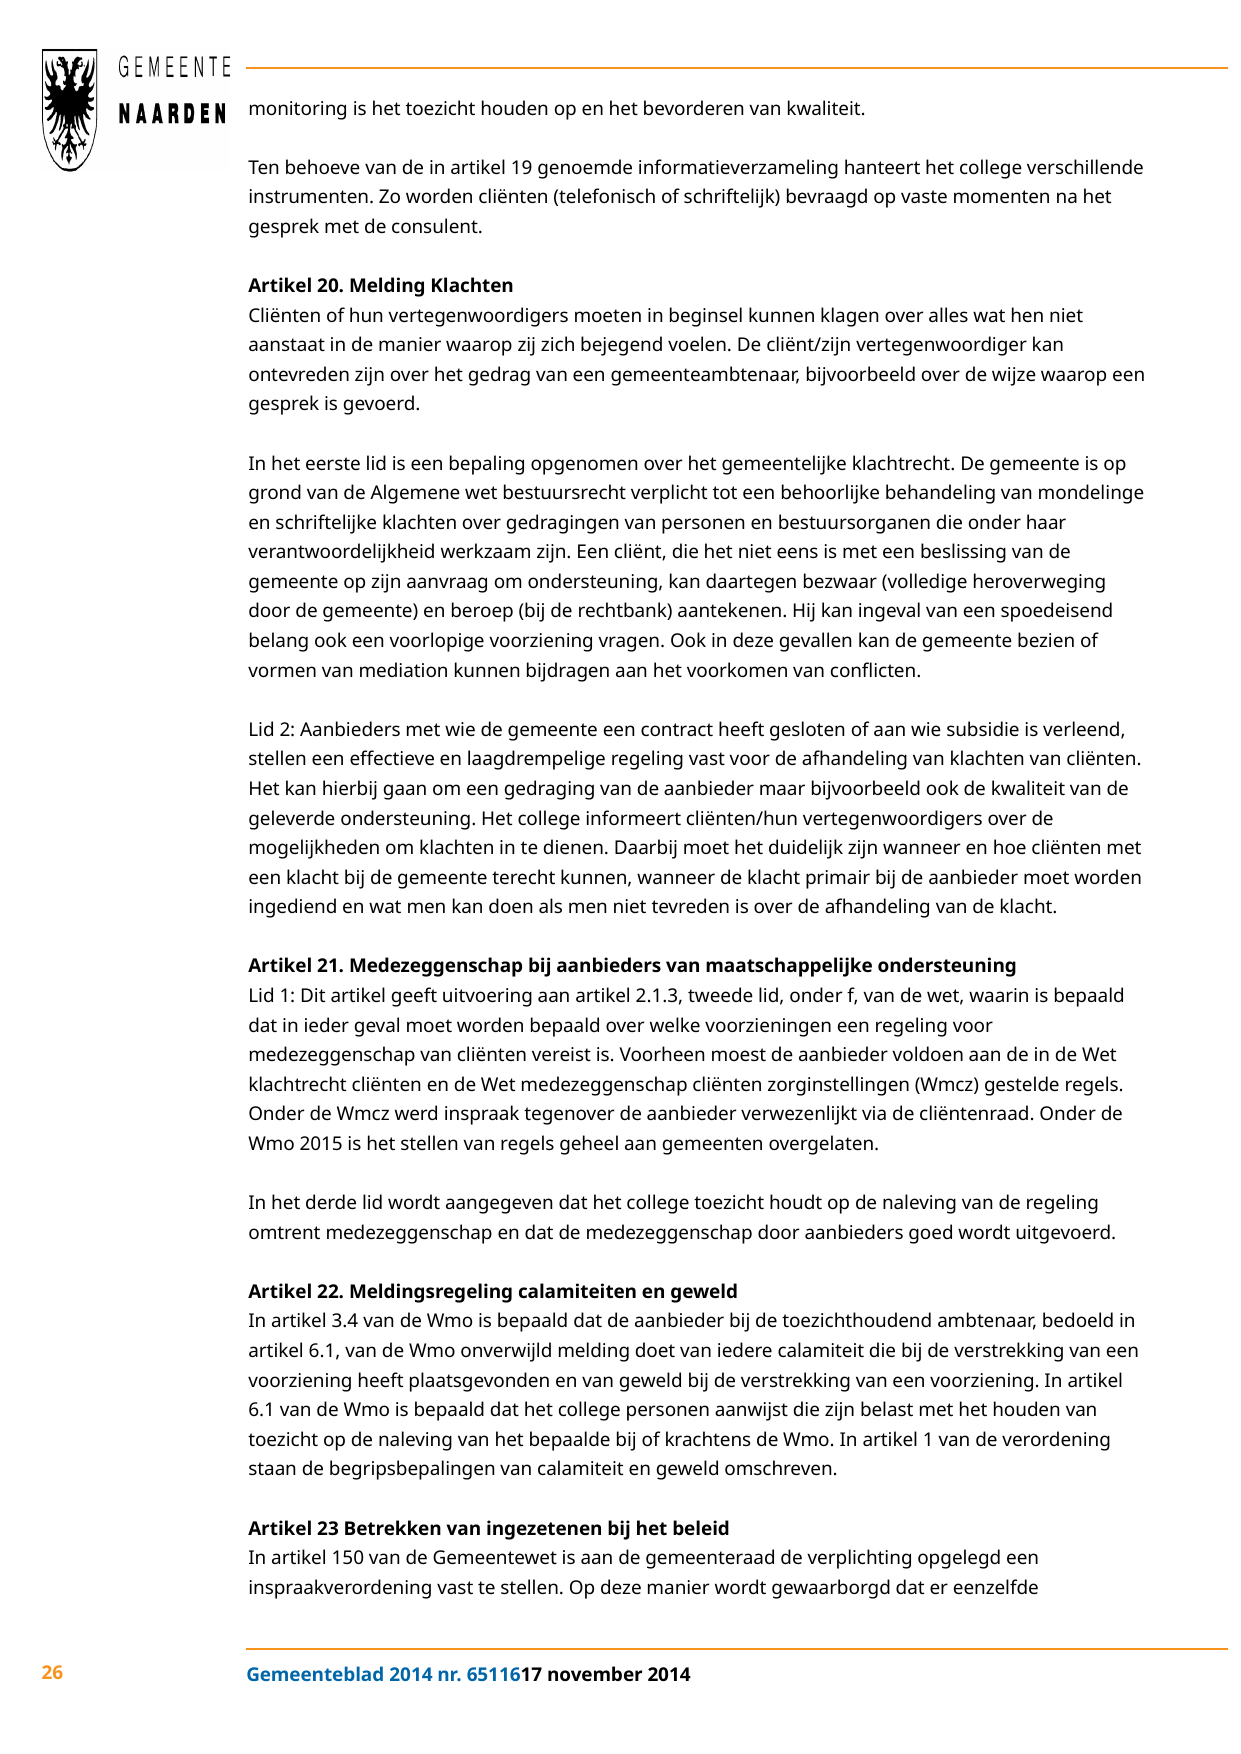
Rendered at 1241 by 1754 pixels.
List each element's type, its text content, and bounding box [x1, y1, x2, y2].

text In het derde lid wordt aangegeven dat het college toezicht houdt op de naleving van de regeling omtrent medezeggenschap en dat de medezeggenschap door aanbieders goed wordt uitgevoerd. [248, 1189, 1152, 1245]
text In artikel 150 van de Gemeentewet is aan de gemeenteraad de verplichting opgelegd een inspraakverordening vast te stellen. Op deze manier wordt gewaarborgd dat er eenzelfde [248, 1544, 1152, 1600]
picture [41, 47, 231, 172]
text monitoring is het toezicht houden op en het bevorderen van kwaliteit. [248, 95, 1152, 121]
text Artikel 20. Melding Klachten [248, 272, 1152, 298]
text Cliënten of hun vertegenwoordigers moeten in beginsel kunnen klagen over alles wat hen niet aanstaat in de manier waarop zij zich bejegend voelen. De cliënt/zijn vertegenwoordiger kan ontevreden zijn over het gedrag van een gemeenteambtenaar, bijvoorbeeld over de wijze waarop een gesprek is gevoerd. [248, 302, 1152, 416]
text Artikel 21. Medezeggenschap bij aanbieders van maatschappelijke ondersteuning [248, 953, 1152, 978]
text Lid 1: Dit artikel geeft uitvoering aan artikel 2.1.3, tweede lid, onder f, van de wet, waarin is bepaald dat in ieder geval moet worden bepaald over welke voorzieningen een regeling voor medezeggenschap van cliënten vereist is. Voorheen moest de aanbieder voldoen aan de in de Wet klachtrecht cliënten en de Wet medezeggenschap cliënten zorginstellingen (Wmcz) gestelde regels. Onder de Wmcz werd inspraak tegenover de aanbieder verwezenlijkt via de cliëntenraad. Onder de Wmo 2015 is het stellen van regels geheel aan gemeenten overgelaten. [248, 982, 1152, 1156]
text In artikel 3.4 van de Wmo is bepaald dat de aanbieder bij de toezichthoudend ambtenaar, bedoeld in artikel 6.1, van de Wmo onverwijld melding doet van iedere calamiteit die bij de verstrekking van een voorziening heeft plaatsgevonden en van geweld bij de verstrekking van een voorziening. In artikel 6.1 van de Wmo is bepaald dat het college personen aanwijst die zijn belast met het houden van toezicht op de naleving van het bepaalde bij of krachtens de Wmo. In artikel 1 van de verordening staan de begripsbepalingen van calamiteit en geweld omschreven. [248, 1308, 1152, 1481]
text Ten behoeve van de in artikel 19 genoemde informatieverzameling hanteert het college verschillende instrumenten. Zo worden cliënten (telefonisch of schriftelijk) bevraagd op vaste momenten na het gesprek met de consulent. [248, 154, 1152, 239]
text Artikel 22. Meldingsregeling calamiteiten en geweld [248, 1278, 1152, 1304]
text In het eerste lid is een bepaling opgenomen over het gemeentelijke klachtrecht. De gemeente is op grond van de Algemene wet bestuursrecht verplicht tot een behoorlijke behandeling van mondelinge en schriftelijke klachten over gedragingen van personen en bestuursorganen die onder haar verantwoordelijkheid werkzaam zijn. Een cliënt, die het niet eens is met een beslissing van de gemeente op zijn aanvraag om ondersteuning, kan daartegen bezwaar (volledige heroverweging door de gemeente) en beroep (bij de rechtbank) aantekenen. Hij kan ingeval van een spoedeisend belang ook een voorlopige voorziening vragen. Ook in deze gevallen kan de gemeente bezien of vormen van mediation kunnen bijdragen aan het voorkomen van conflicten. [248, 450, 1152, 683]
text Lid 2: Aanbieders met wie de gemeente een contract heeft gesloten of aan wie subsidie is verleend, stellen een effectieve en laagdrempelige regeling vast voor de afhandeling van klachten van cliënten. Het kan hierbij gaan om een gedraging van de aanbieder maar bijvoorbeeld ook de kwaliteit van de geleverde ondersteuning. Het college informeert cliënten/hun vertegenwoordigers over de mogelijkheden om klachten in te dienen. Daarbij moet het duidelijk zijn wanneer en hoe cliënten met een klacht bij de gemeente terecht kunnen, wanneer de klacht primair bij de aanbieder moet worden ingediend en wat men kan doen als men niet tevreden is over de afhandeling van de klacht. [248, 716, 1152, 919]
text Artikel 23 Betrekken van ingezetenen bij het beleid [248, 1515, 1152, 1541]
